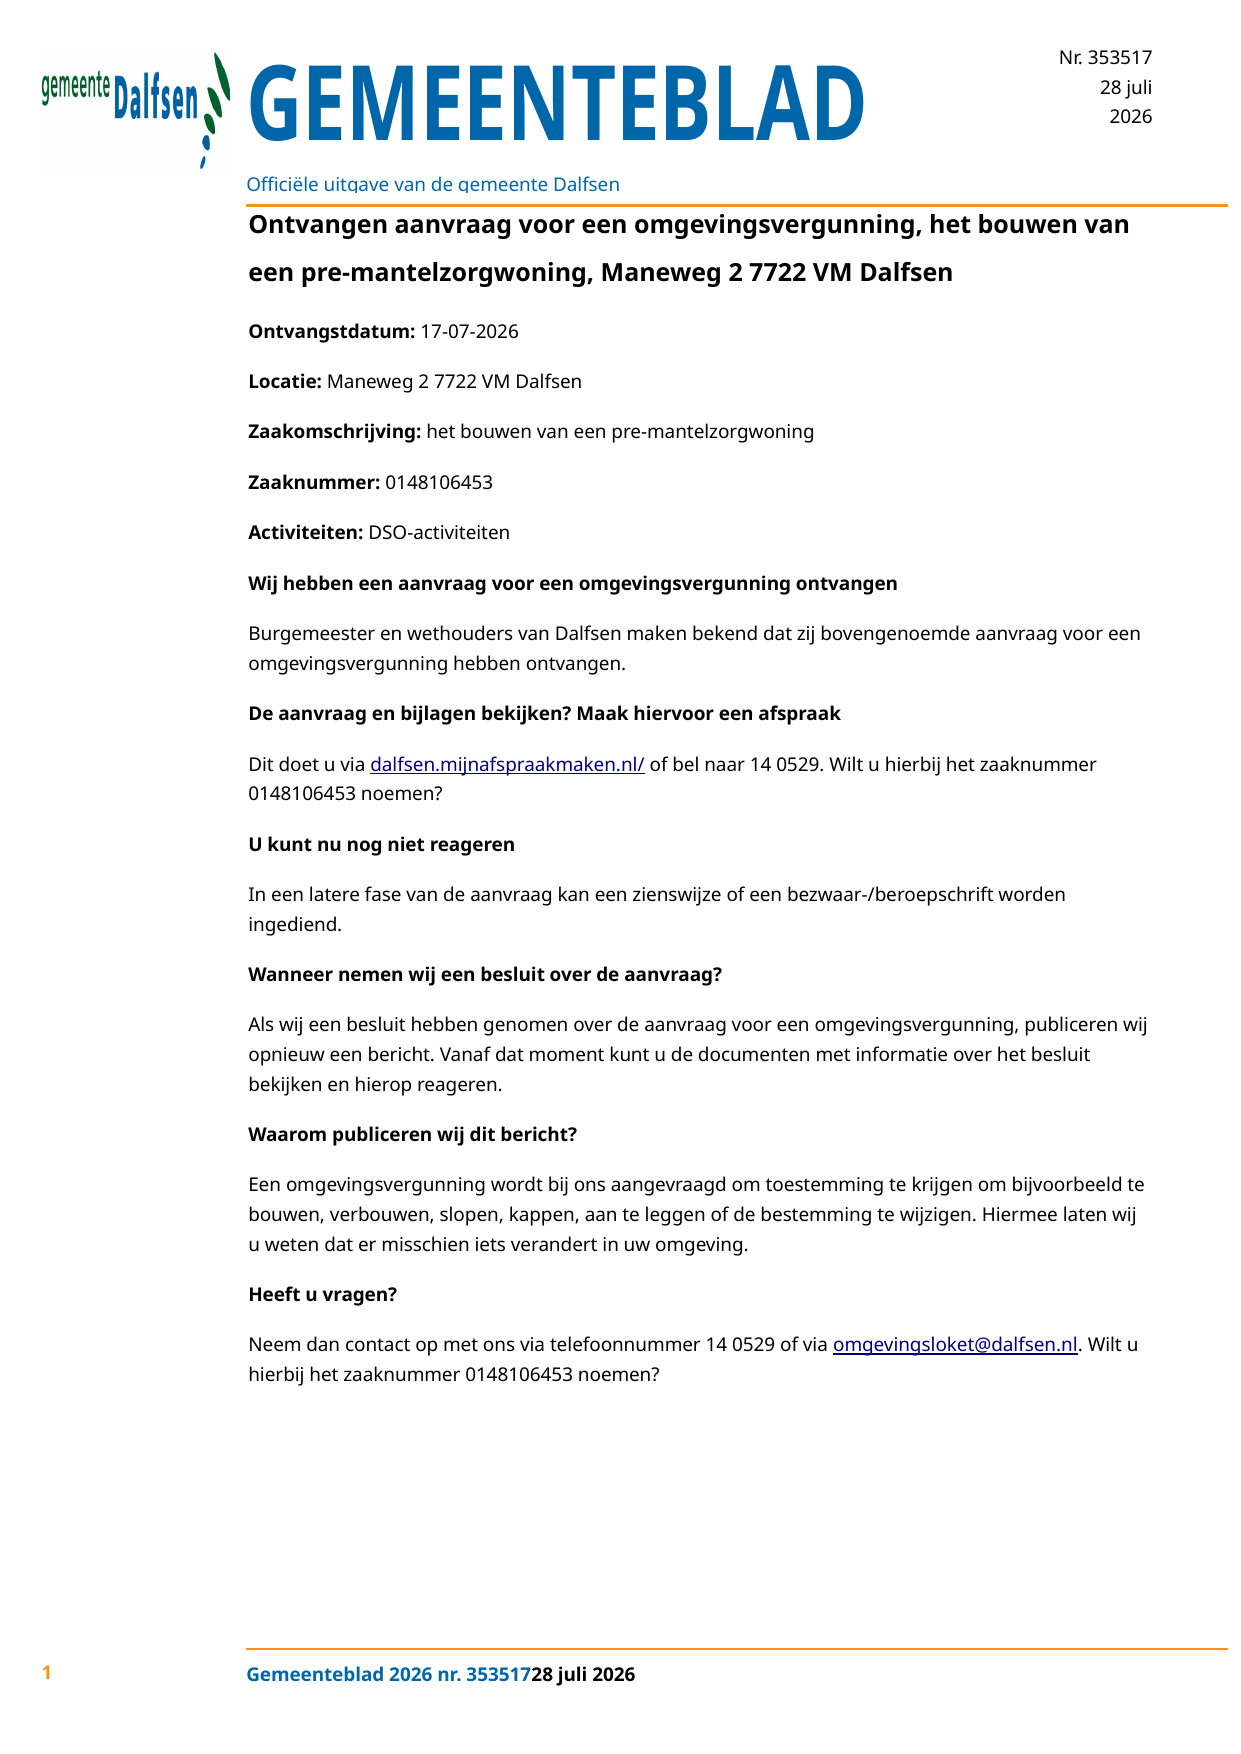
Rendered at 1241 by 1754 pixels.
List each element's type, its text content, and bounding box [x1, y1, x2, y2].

text Heeft u vragen? [248, 1281, 1152, 1307]
text Ontvangen aanvraag voor een omgevingsvergunning, het bouwen van een pre-mantelzorgwoning, Maneweg 2 7722 VM Dalfsen [248, 207, 1152, 288]
text Als wij een besluit hebben genomen over de aanvraag voor een omgevingsvergunning, publiceren wij opnieuw een bericht. Vanaf dat moment kunt u de documenten met informatie over het besluit bekijken en hierop reageren. [248, 1012, 1152, 1097]
text Zaaknummer: 0148106453 [248, 469, 1152, 495]
text Waarom publiceren wij dit bericht? [248, 1121, 1152, 1147]
text Dit doet u via dalfsen.mijnafspraakmaken.nl/ of bel naar 14 0529. Wilt u hierbij het zaaknummer 0148106453 noemen? [248, 751, 1152, 806]
text In een latere fase van de aanvraag kan een zienswijze of een bezwaar-/beroepschrift worden ingediend. [248, 881, 1152, 937]
text Activiteiten: DSO-activiteiten [248, 519, 1152, 545]
text Burgemeester en wethouders van Dalfsen maken bekend dat zij bovengenoemde aanvraag voor een omgevingsvergunning hebben ontvangen. [248, 620, 1152, 676]
text Zaakomschrijving: het bouwen van een pre-mantelzorgwoning [248, 419, 1152, 444]
text Neem dan contact op met ons via telefoonnummer 14 0529 of via omgevingsloket@dalfsen.nl. Wilt u hierbij het zaaknummer 0148106453 noemen? [248, 1332, 1152, 1387]
text Wanneer nemen wij een besluit over de aanvraag? [248, 961, 1152, 987]
text Locatie: Maneweg 2 7722 VM Dalfsen [248, 368, 1152, 394]
text Ontvangstdatum: 17-07-2026 [248, 318, 1152, 344]
text De aanvraag en bijlagen bekijken? Maak hiervoor een afspraak [248, 700, 1152, 726]
text U kunt nu nog niet reageren [248, 831, 1152, 857]
text Wij hebben een aanvraag voor een omgevingsvergunning ontvangen [248, 570, 1152, 596]
text Een omgevingsvergunning wordt bij ons aangevraagd om toestemming te krijgen om bijvoorbeeld te bouwen, verbouwen, slopen, kappen, aan te leggen of de bestemming te wijzigen. Hiermee laten wij u weten dat er misschien iets verandert in uw omgeving. [248, 1172, 1152, 1257]
picture [41, 47, 231, 172]
